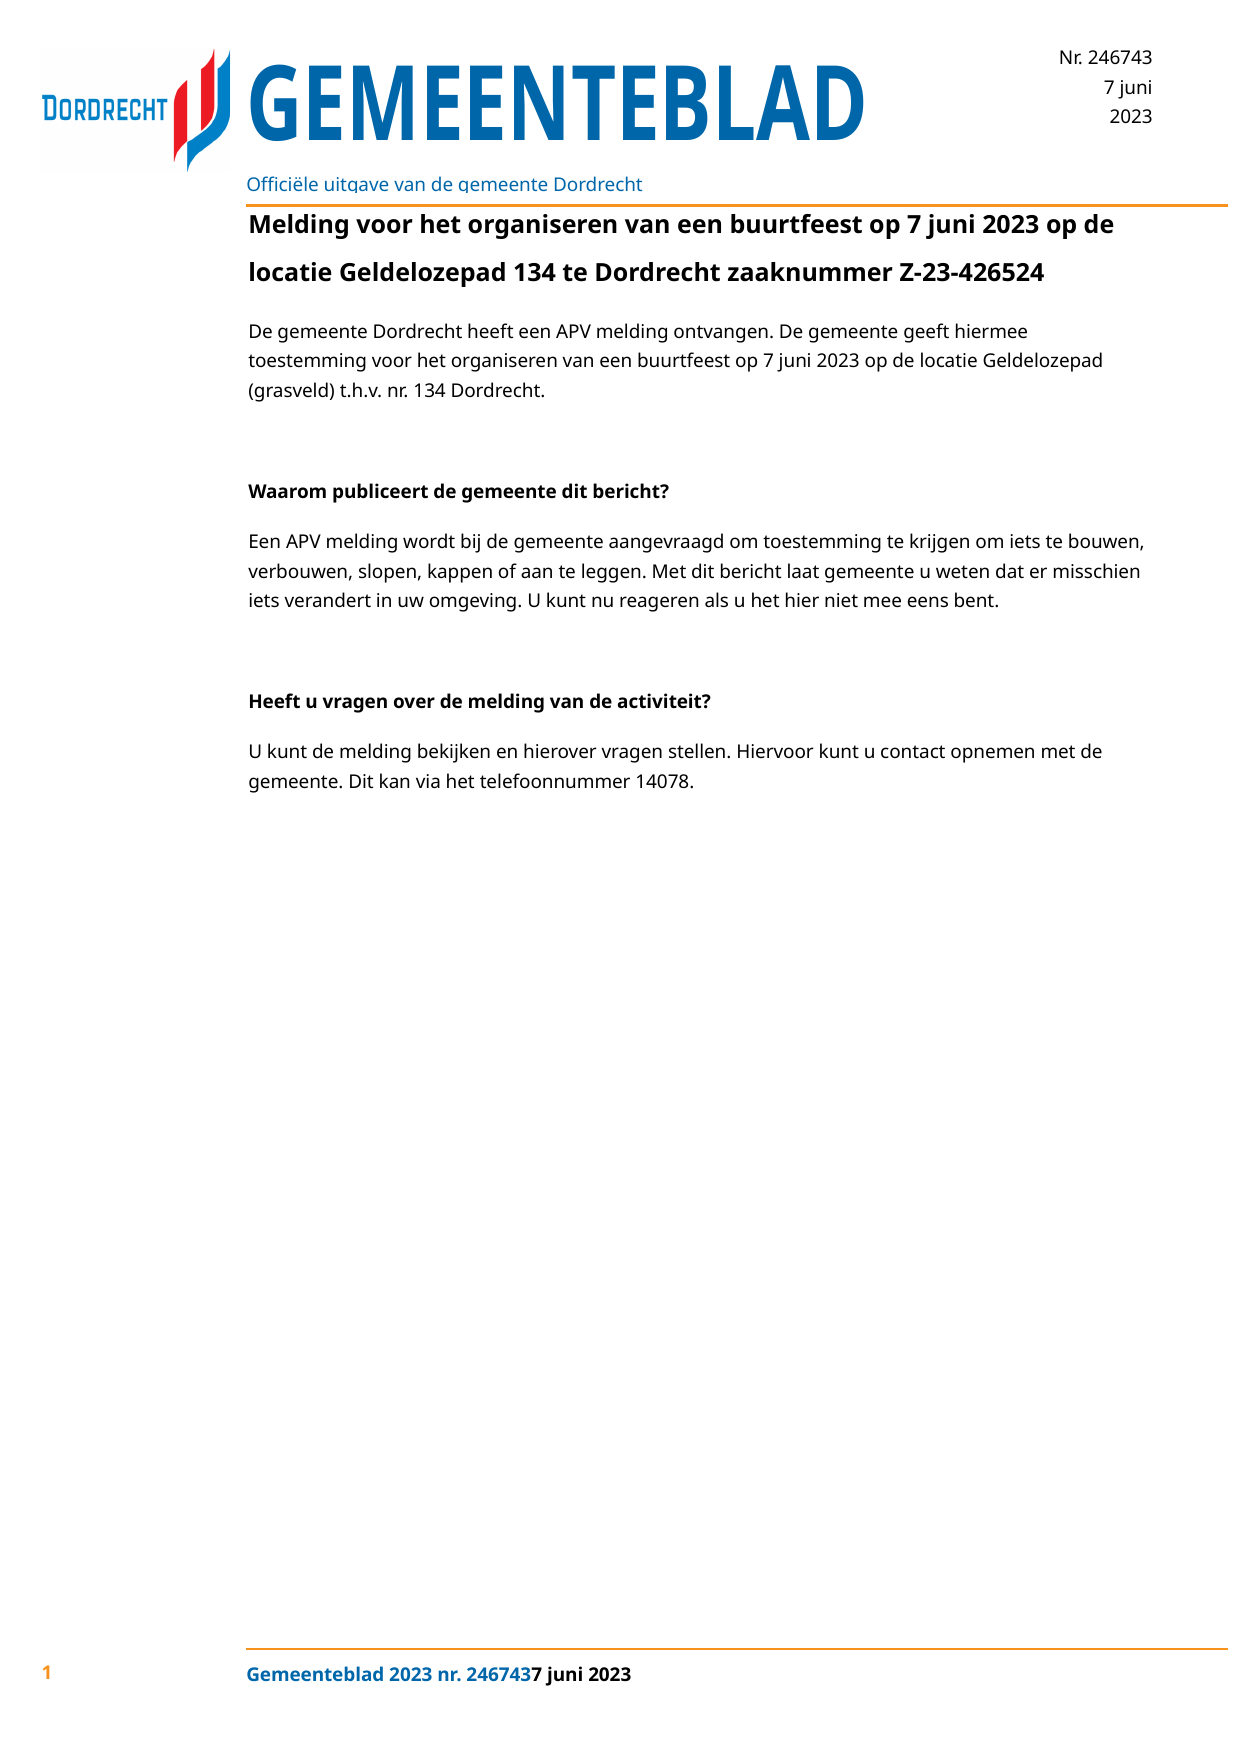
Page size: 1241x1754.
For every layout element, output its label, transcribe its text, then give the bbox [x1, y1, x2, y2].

picture [41, 47, 231, 172]
text Heeft u vragen over de melding van de activiteit? [248, 688, 1152, 714]
text Melding voor het organiseren van een buurtfeest op 7 juni 2023 op de locatie Geldelozepad 134 te Dordrecht zaaknummer Z-23-426524 [248, 207, 1152, 288]
text De gemeente Dordrecht heeft een APV melding ontvangen. De gemeente geeft hiermee toestemming voor het organiseren van een buurtfeest op 7 juni 2023 op de locatie Geldelozepad (grasveld) t.h.v. nr. 134 Dordrecht. [248, 318, 1152, 403]
text Een APV melding wordt bij de gemeente aangevraagd om toestemming te krijgen om iets te bouwen, verbouwen, slopen, kappen of aan te leggen. Met dit bericht laat gemeente u weten dat er misschien iets verandert in uw omgeving. U kunt nu reageren als u het hier niet mee eens bent. [248, 528, 1152, 613]
text U kunt de melding bekijken en hierover vragen stellen. Hiervoor kunt u contact opnemen met de gemeente. Dit kan via het telefoonnummer 14078. [248, 739, 1152, 794]
text Waarom publiceert de gemeente dit bericht? [248, 478, 1152, 504]
